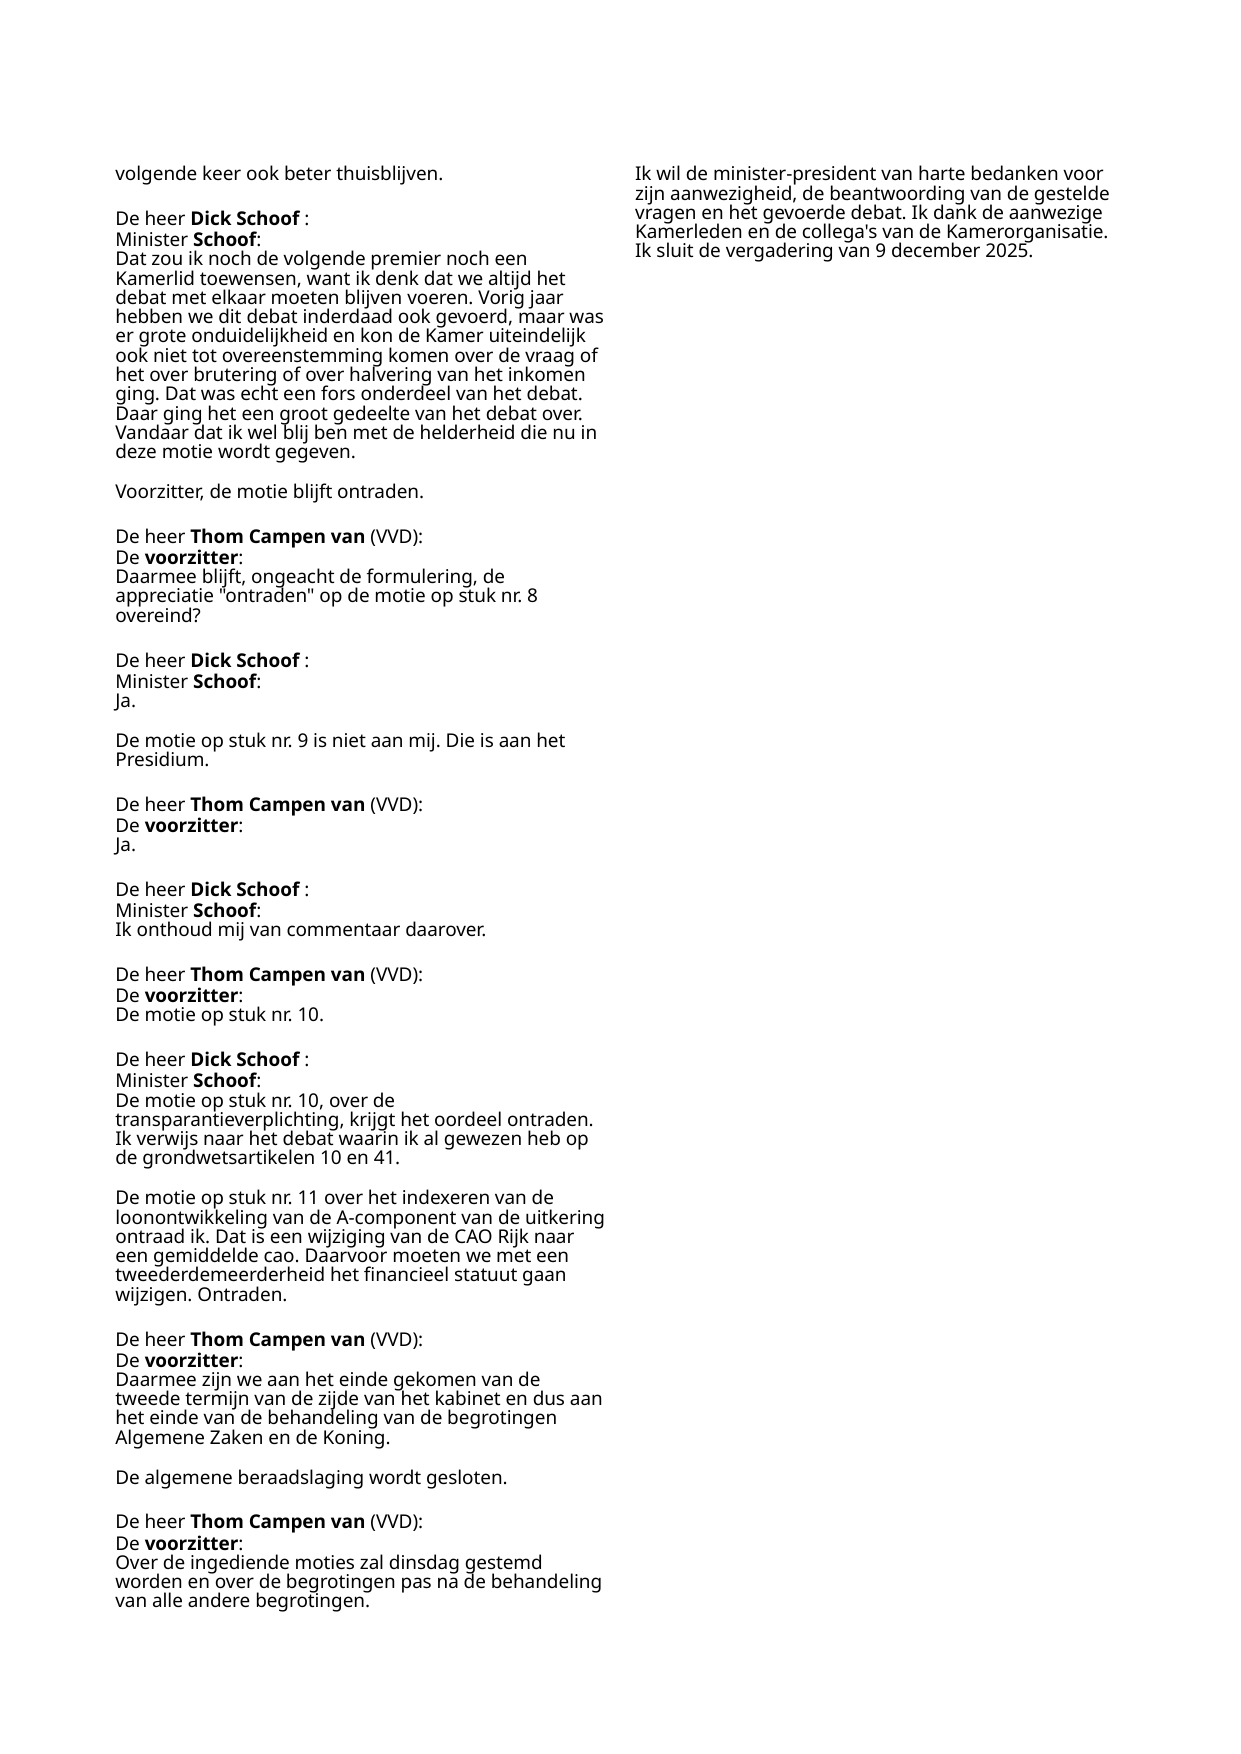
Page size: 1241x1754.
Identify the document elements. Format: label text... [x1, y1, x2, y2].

text volgende keer ook beter thuisblijven. [115, 165, 605, 184]
text De heer Dick Schoof : [115, 205, 605, 231]
text De heer Thom Campen van (VVD): [115, 1509, 605, 1534]
text De voorzitter: [115, 817, 605, 836]
text Minister Schoof: [115, 231, 605, 250]
text Minister Schoof: [115, 1072, 605, 1092]
text De voorzitter: [115, 1352, 605, 1371]
text De voorzitter: [115, 1534, 605, 1554]
text Ja. [115, 692, 605, 711]
text De motie op stuk nr. 10. [115, 1006, 605, 1026]
text Daarmee blijft, ongeacht de formulering, de appreciatie "ontraden" op de motie op stuk nr. 8 overeind? [115, 568, 605, 626]
text Dat zou ik noch de volgende premier noch een Kamerlid toewensen, want ik denk dat we altijd het debat met elkaar moeten blijven voeren. Vorig jaar hebben we dit debat inderdaad ook gevoerd, maar was er grote onduidelijkheid en kon de Kamer uiteindelijk ook niet tot overeenstemming komen over de vraag of het over brutering of over halvering van het inkomen ging. Dat was echt een fors onderdeel van het debat. Daar ging het een groot gedeelte van het debat over. Vandaar dat ik wel blij ben met de helderheid die nu in deze motie wordt gegeven. [115, 250, 605, 462]
text Daarmee zijn we aan het einde gekomen van de tweede termijn van de zijde van het kabinet en dus aan het einde van de behandeling van de begrotingen Algemene Zaken en de Koning. [115, 1371, 605, 1448]
text De heer Thom Campen van (VVD): [115, 523, 605, 549]
text De heer Thom Campen van (VVD): [115, 791, 605, 817]
text Voorzitter, de motie blijft ontraden. [115, 483, 605, 502]
text Ik onthoud mij van commentaar daarover. [115, 921, 605, 941]
text De voorzitter: [115, 987, 605, 1006]
text De motie op stuk nr. 11 over het indexeren van de loonontwikkeling van de A-component van de uitkering ontraad ik. Dat is een wijziging van de CAO Rijk naar een gemiddelde cao. Daarvoor moeten we met een tweederdemeerderheid het financieel statuut gaan wijzigen. Ontraden. [115, 1189, 605, 1305]
text Ik wil de minister-president van harte bedanken voor zijn aanwezigheid, de beantwoording van de gestelde vragen en het gevoerde debat. Ik dank de aanwezige Kamerleden en de collega's van de Kamerorganisatie. Ik sluit de vergadering van 9 december 2025. [635, 165, 1125, 262]
text De motie op stuk nr. 9 is niet aan mij. Die is aan het Presidium. [115, 732, 605, 770]
text De heer Thom Campen van (VVD): [115, 961, 605, 987]
text Minister Schoof: [115, 902, 605, 921]
text Minister Schoof: [115, 673, 605, 692]
text De voorzitter: [115, 549, 605, 568]
text De motie op stuk nr. 10, over de transparantieverplichting, krijgt het oordeel ontraden. Ik verwijs naar het debat waarin ik al gewezen heb op de grondwetsartikelen 10 en 41. [115, 1092, 605, 1169]
text De algemene beraadslaging wordt gesloten. [115, 1469, 605, 1488]
text De heer Thom Campen van (VVD): [115, 1326, 605, 1352]
text Over de ingediende moties zal dinsdag gestemd worden en over de begrotingen pas na de behandeling van alle andere begrotingen. [115, 1554, 605, 1612]
text De heer Dick Schoof : [115, 1047, 605, 1072]
text Ja. [115, 836, 605, 856]
text De heer Dick Schoof : [115, 647, 605, 673]
text De heer Dick Schoof : [115, 876, 605, 902]
